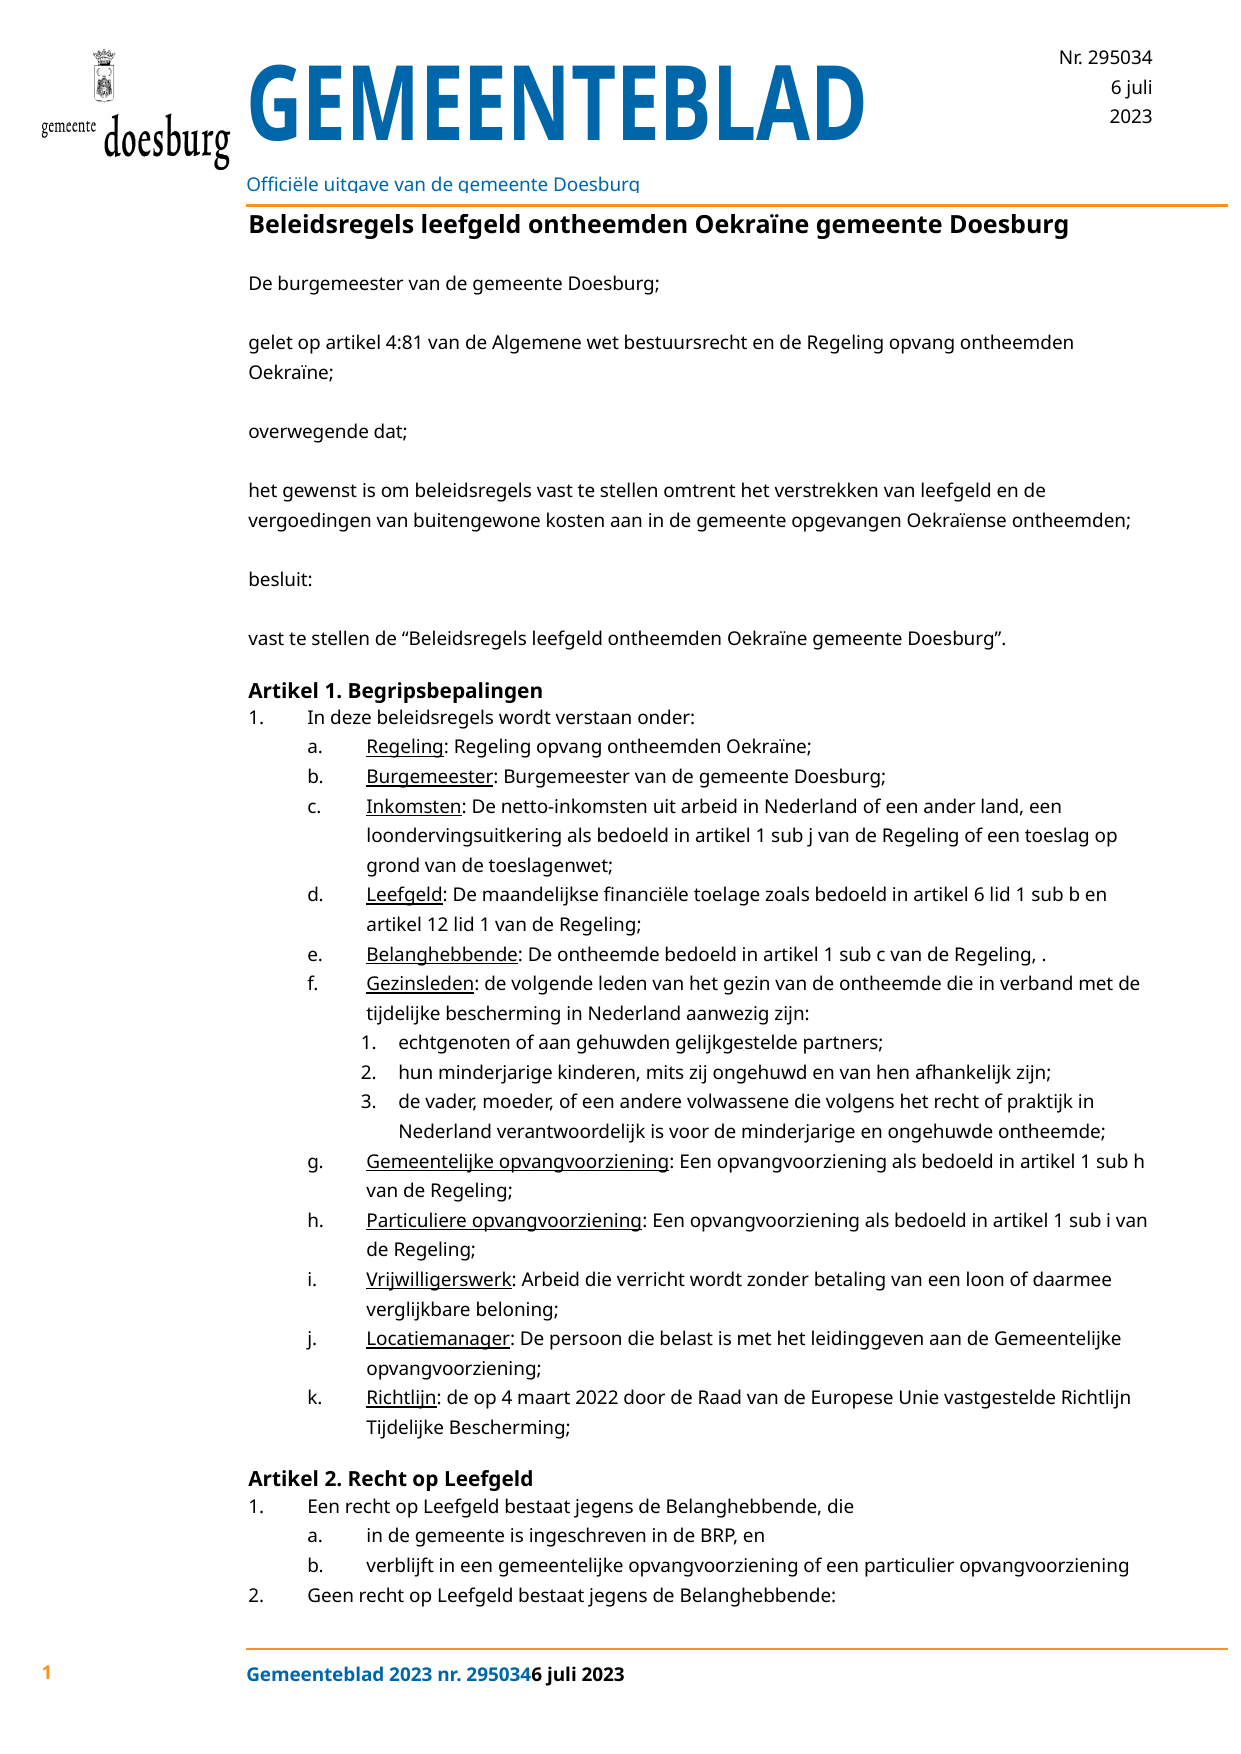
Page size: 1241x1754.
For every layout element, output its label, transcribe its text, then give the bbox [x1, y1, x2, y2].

list Regeling: Regeling opvang ontheemden Oekraïne; [307, 734, 1152, 759]
list In deze beleidsregels wordt verstaan onder: [248, 704, 1152, 730]
list in de gemeente is ingeschreven in de BRP, en [307, 1523, 1152, 1548]
text overwegende dat; [248, 418, 1152, 444]
list Gemeentelijke opvangvoorziening: Een opvangvoorziening als bedoeld in artikel 1 sub h van de Regeling; [307, 1148, 1152, 1203]
text het gewenst is om beleidsregels vast te stellen omtrent het verstrekken van leefgeld en de vergoedingen van buitengewone kosten aan in de gemeente opgevangen Oekraïense ontheemden; [248, 477, 1152, 533]
list Richtlijn: de op 4 maart 2022 door de Raad van de Europese Unie vastgestelde Richtlijn Tijdelijke Bescherming; [307, 1384, 1152, 1440]
text Beleidsregels leefgeld ontheemden Oekraïne gemeente Doesburg [248, 207, 1152, 241]
text vast te stellen de “Beleidsregels leefgeld ontheemden Oekraïne gemeente Doesburg”. [248, 625, 1152, 651]
text Artikel 2. Recht op Leefgeld [248, 1464, 1152, 1493]
list de vader, moeder, of een andere volwassene die volgens het recht of praktijk in Nederland verantwoordelijk is voor de minderjarige en ongehuwde ontheemde; [361, 1089, 1152, 1144]
picture [41, 47, 231, 172]
list Gezinsleden: de volgende leden van het gezin van de ontheemde die in verband met de tijdelijke bescherming in Nederland aanwezig zijn: [307, 970, 1152, 1026]
list hun minderjarige kinderen, mits zij ongehuwd en van hen afhankelijk zijn; [361, 1059, 1152, 1085]
list Een recht op Leefgeld bestaat jegens de Belanghebbende, die [248, 1493, 1152, 1519]
list echtgenoten of aan gehuwden gelijkgestelde partners; [361, 1029, 1152, 1055]
list Geen recht op Leefgeld bestaat jegens de Belanghebbende: [248, 1582, 1152, 1607]
text gelet op artikel 4:81 van de Algemene wet bestuursrecht en de Regeling opvang ontheemden Oekraïne; [248, 329, 1152, 385]
list Inkomsten: De netto-inkomsten uit arbeid in Nederland of een ander land, een loondervingsuitkering als bedoeld in artikel 1 sub j van de Regeling of een toeslag op grond van de toeslagenwet; [307, 793, 1152, 878]
list Locatiemanager: De persoon die belast is met het leidinggeven aan de Gemeentelijke opvangvoorziening; [307, 1325, 1152, 1381]
text De burgemeester van de gemeente Doesburg; [248, 270, 1152, 296]
list Burgemeester: Burgemeester van de gemeente Doesburg; [307, 763, 1152, 789]
list verblijft in een gemeentelijke opvangvoorziening of een particulier opvangvoorziening [307, 1552, 1152, 1578]
list Belanghebbende: De ontheemde bedoeld in artikel 1 sub c van de Regeling, . [307, 941, 1152, 967]
text Artikel 1. Begripsbepalingen [248, 676, 1152, 704]
list Vrijwilligerswerk: Arbeid die verricht wordt zonder betaling van een loon of daarmee verglijkbare beloning; [307, 1266, 1152, 1322]
list Leefgeld: De maandelijkse financiële toelage zoals bedoeld in artikel 6 lid 1 sub b en artikel 12 lid 1 van de Regeling; [307, 882, 1152, 937]
list Particuliere opvangvoorziening: Een opvangvoorziening als bedoeld in artikel 1 sub i van de Regeling; [307, 1207, 1152, 1262]
text besluit: [248, 566, 1152, 592]
